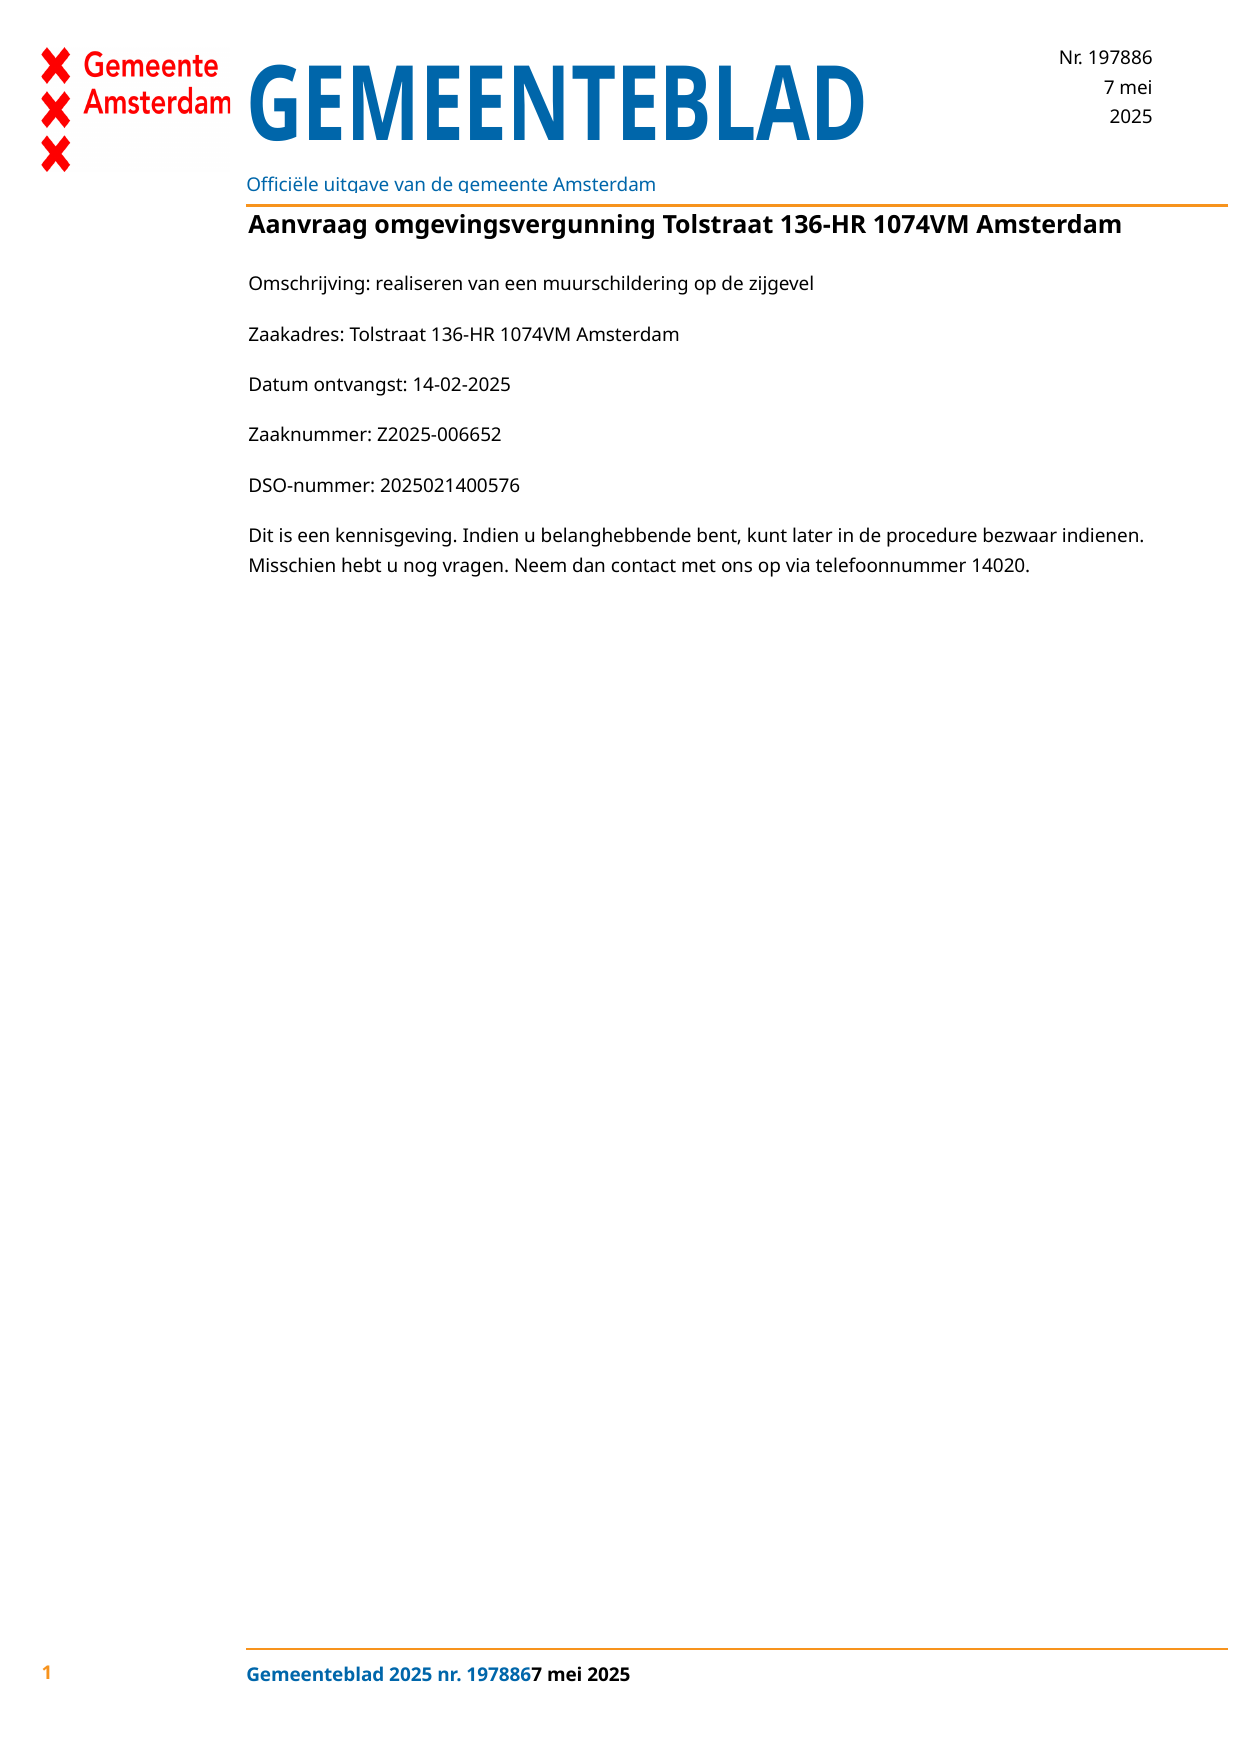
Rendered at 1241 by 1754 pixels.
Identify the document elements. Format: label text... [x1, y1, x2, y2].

text Zaaknummer: Z2025-006652 [248, 422, 1152, 447]
text Omschrijving: realiseren van een muurschildering op de zijgevel [248, 270, 1152, 296]
text Aanvraag omgevingsvergunning Tolstraat 136-HR 1074VM Amsterdam [248, 207, 1152, 241]
text Zaakadres: Tolstraat 136-HR 1074VM Amsterdam [248, 321, 1152, 346]
picture [41, 47, 231, 172]
text DSO-nummer: 2025021400576 [248, 472, 1152, 498]
text Dit is een kennisgeving. Indien u belanghebbende bent, kunt later in de procedure bezwaar indienen. Misschien hebt u nog vragen. Neem dan contact met ons op via telefoonnummer 14020. [248, 522, 1152, 578]
text Datum ontvangst: 14-02-2025 [248, 371, 1152, 397]
